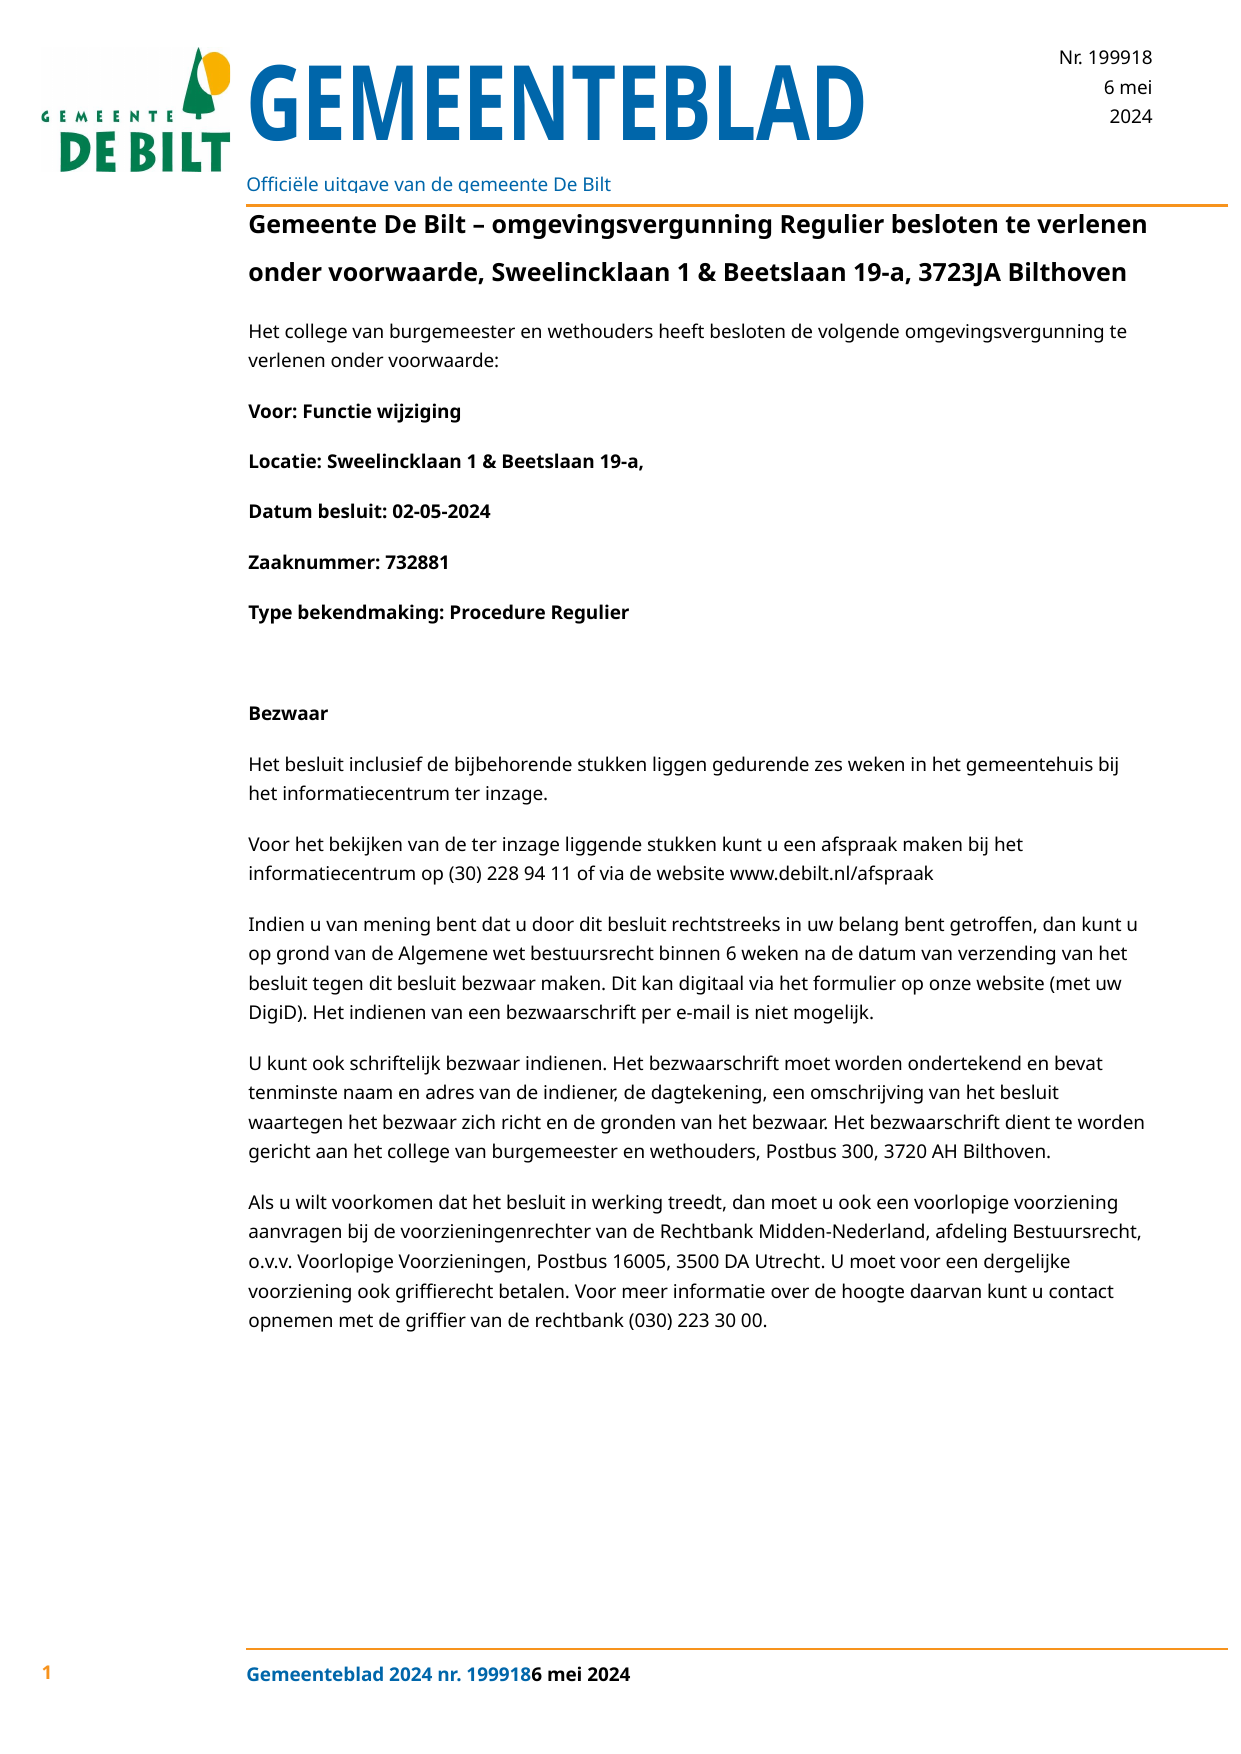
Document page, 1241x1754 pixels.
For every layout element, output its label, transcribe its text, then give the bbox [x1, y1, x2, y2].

picture [41, 47, 231, 172]
text Gemeente De Bilt – omgevingsvergunning Regulier besloten te verlenen onder voorwaarde, Sweelincklaan 1 & Beetslaan 19-a, 3723JA Bilthoven [248, 207, 1152, 288]
text Zaaknummer: 732881 [248, 549, 1152, 575]
text Voor: Functie wijziging [248, 398, 1152, 424]
text Het college van burgemeester en wethouders heeft besloten de volgende omgevingsvergunning te verlenen onder voorwaarde: [248, 318, 1152, 373]
text Indien u van mening bent dat u door dit besluit rechtstreeks in uw belang bent getroffen, dan kunt u op grond van de Algemene wet bestuursrecht binnen 6 weken na de datum van verzending van het besluit tegen dit besluit bezwaar maken. Dit kan digitaal via het formulier op onze website (met uw DigiD). Het indienen van een bezwaarschrift per e-mail is niet mogelijk. [248, 911, 1152, 1025]
text Als u wilt voorkomen dat het besluit in werking treedt, dan moet u ook een voorlopige voorziening aanvragen bij de voorzieningenrechter van de Rechtbank Midden-Nederland, afdeling Bestuursrecht, o.v.v. Voorlopige Voorzieningen, Postbus 16005, 3500 DA Utrecht. U moet voor een dergelijke voorziening ook griffierecht betalen. Voor meer informatie over de hoogte daarvan kunt u contact opnemen met de griffier van de rechtbank (030) 223 30 00. [248, 1189, 1152, 1333]
text U kunt ook schriftelijk bezwaar indienen. Het bezwaarschrift moet worden ondertekend en bevat tenminste naam en adres van de indiener, de dagtekening, een omschrijving van het besluit waartegen het bezwaar zich richt en de gronden van het bezwaar. Het bezwaarschrift dient te worden gericht aan het college van burgemeester en wethouders, Postbus 300, 3720 AH Bilthoven. [248, 1050, 1152, 1164]
text Het besluit inclusief de bijbehorende stukken liggen gedurende zes weken in het gemeentehuis bij het informatiecentrum ter inzage. [248, 751, 1152, 806]
text Type bekendmaking: Procedure Regulier [248, 599, 1152, 625]
text Locatie: Sweelincklaan 1 & Beetslaan 19-a, [248, 448, 1152, 474]
text Datum besluit: 02-05-2024 [248, 499, 1152, 524]
text Bezwaar [248, 700, 1152, 726]
text Voor het bekijken van de ter inzage liggende stukken kunt u een afspraak maken bij het informatiecentrum op (30) 228 94 11 of via de website www.debilt.nl/afspraak [248, 831, 1152, 886]
